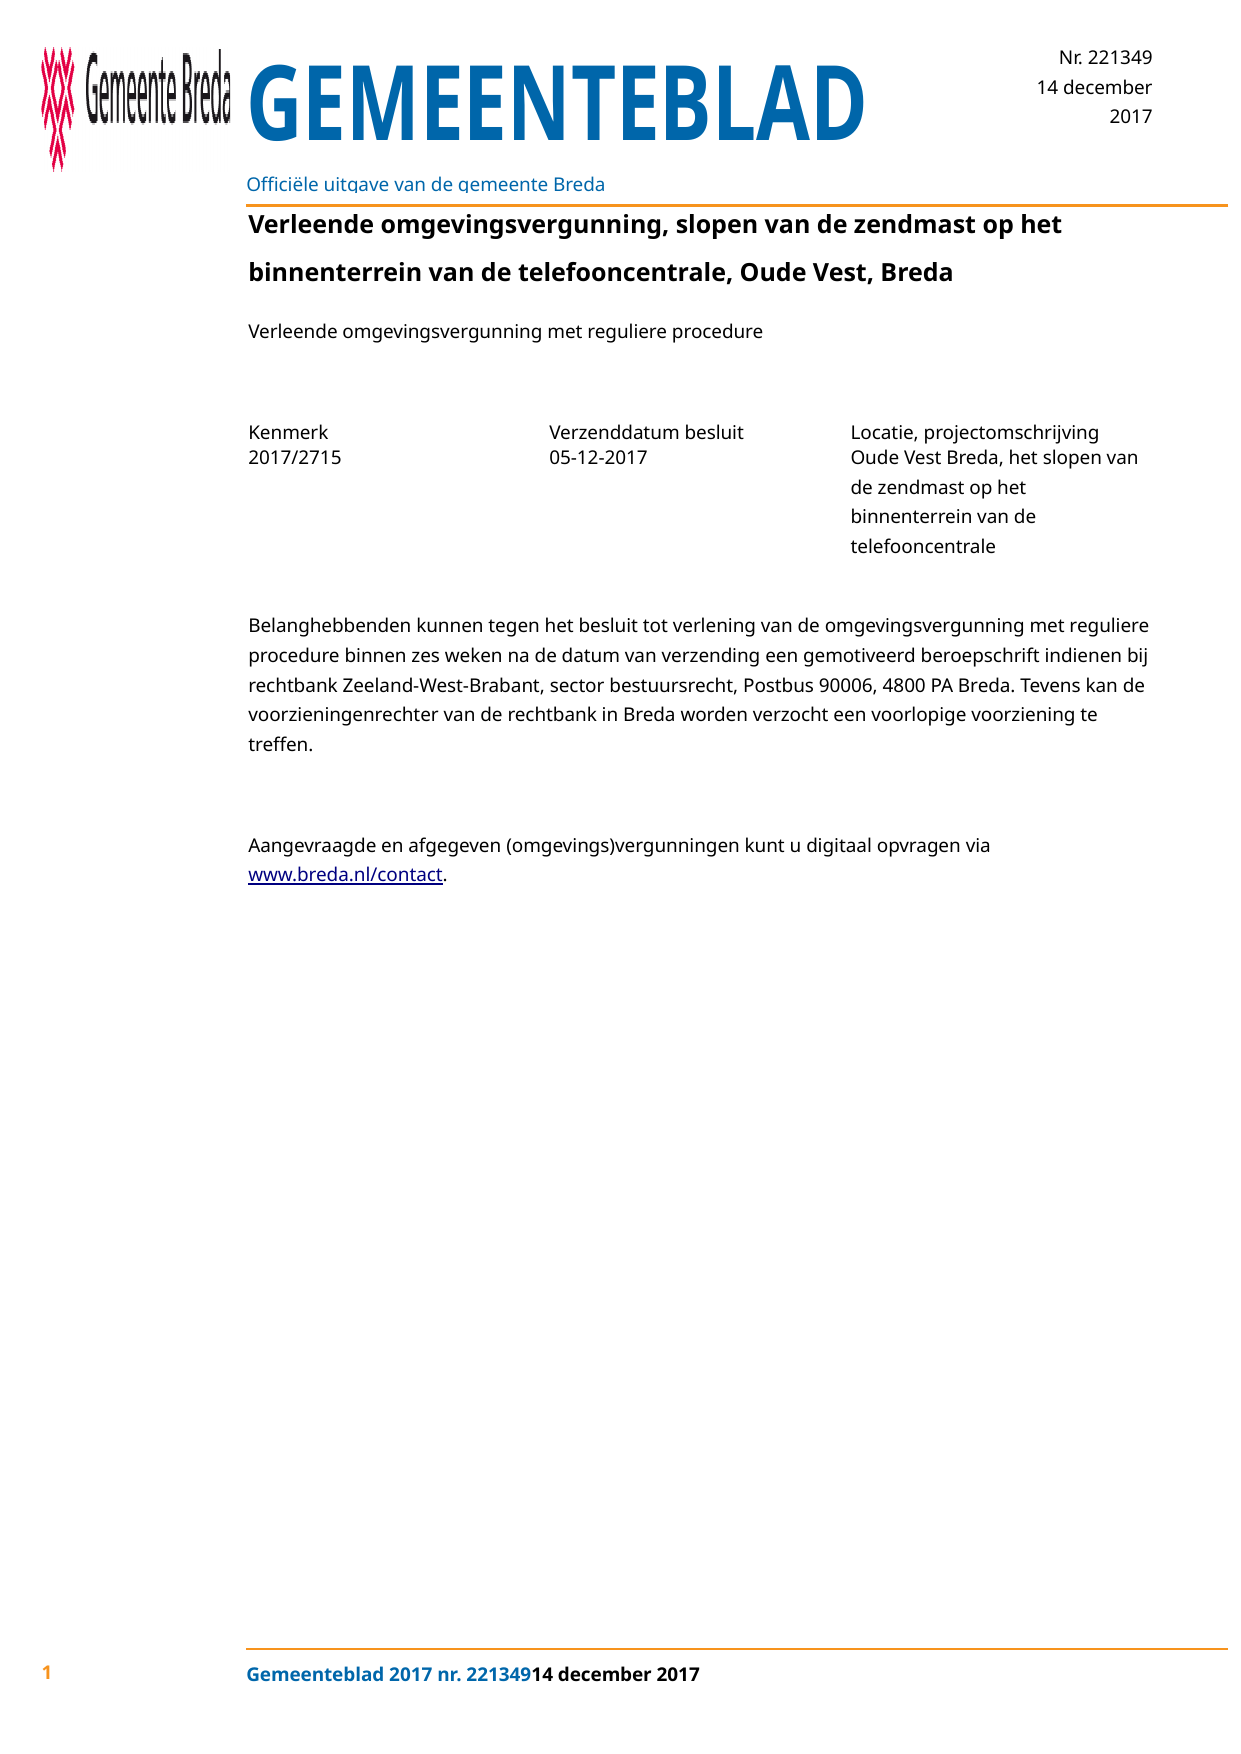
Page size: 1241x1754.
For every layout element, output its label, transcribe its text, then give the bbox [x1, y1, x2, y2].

table_header Kenmerk [248, 419, 549, 444]
table_cell Oude Vest Breda, het slopen van de zendmast op het binnenterrein van de telefooncentrale [850, 445, 1152, 559]
table_header Locatie, projectomschrijving [850, 419, 1152, 444]
text Belanghebbenden kunnen tegen het besluit tot verlening van de omgevingsvergunning met reguliere procedure binnen zes weken na de datum van verzending een gemotiveerd beroepschrift indienen bij rechtbank Zeeland-West-Brabant, sector bestuursrecht, Postbus 90006, 4800 PA Breda. Tevens kan de voorzieningenrechter van de rechtbank in Breda worden verzocht een voorlopige voorziening te treffen. [248, 613, 1152, 757]
table_cell 05-12-2017 [549, 445, 850, 559]
text Aangevraagde en afgegeven (omgevings)vergunningen kunt u digitaal opvragen via www.breda.nl/contact. [248, 832, 1152, 887]
table_cell 2017/2715 [248, 445, 549, 559]
table_header Verzenddatum besluit [549, 419, 850, 444]
text Verleende omgevingsvergunning, slopen van de zendmast op het binnenterrein van de telefooncentrale, Oude Vest, Breda [248, 207, 1152, 288]
picture [41, 47, 231, 172]
text Verleende omgevingsvergunning met reguliere procedure [248, 318, 1152, 344]
